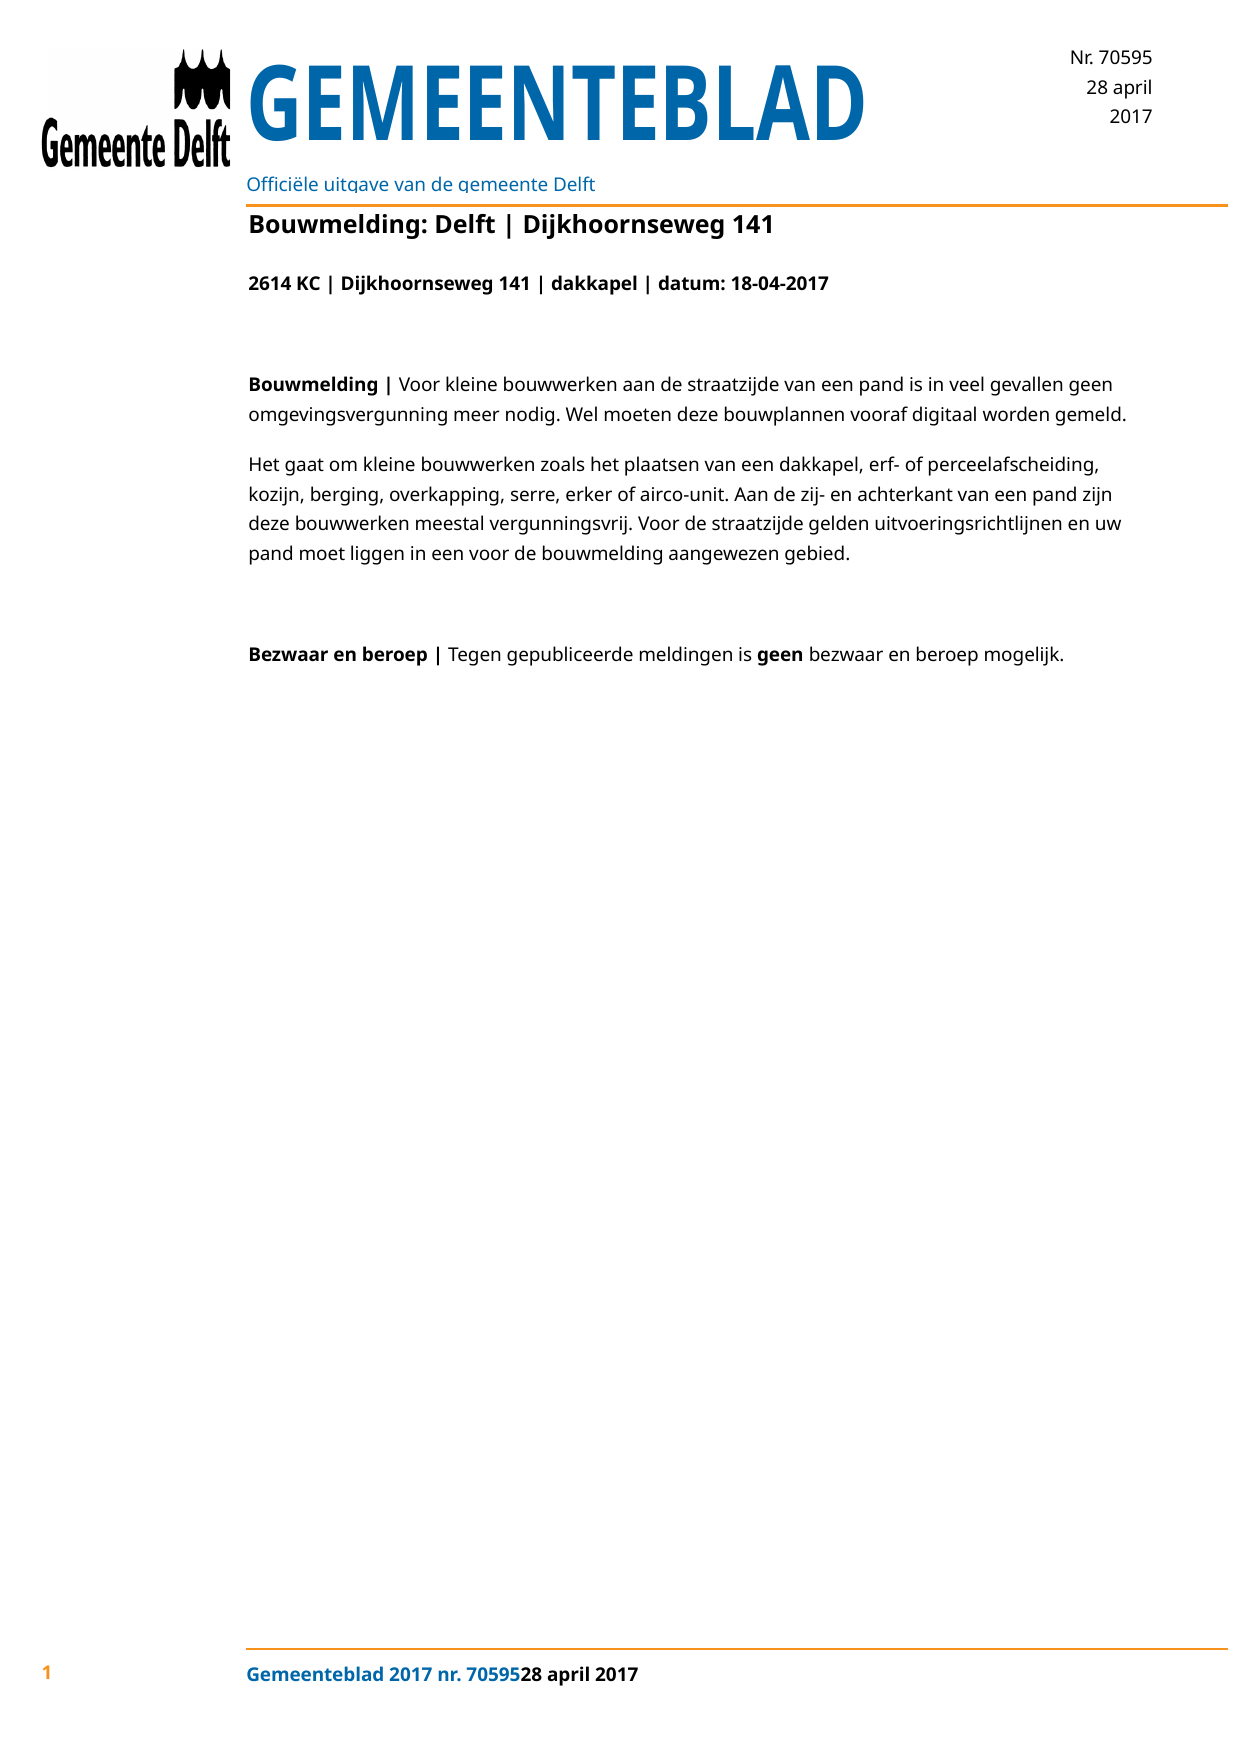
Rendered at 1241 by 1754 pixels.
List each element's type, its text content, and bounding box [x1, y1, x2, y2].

text Bouwmelding: Delft | Dijkhoornseweg 141 [248, 207, 1152, 241]
text Bezwaar en beroep | Tegen gepubliceerde meldingen is geen bezwaar en beroep mogelijk. [248, 641, 1152, 666]
text 2614 KC | Dijkhoornseweg 141 | dakkapel | datum: 18-04-2017 [248, 270, 1152, 296]
picture [41, 47, 231, 172]
text Het gaat om kleine bouwwerken zoals het plaatsen van een dakkapel, erf- of perceelafscheiding, kozijn, berging, overkapping, serre, erker of airco-unit. Aan de zij- en achterkant van een pand zijn deze bouwwerken meestal vergunningsvrij. Voor de straatzijde gelden uitvoeringsrichtlijnen en uw pand moet liggen in een voor de bouwmelding aangewezen gebied. [248, 451, 1152, 566]
text Bouwmelding | Voor kleine bouwwerken aan de straatzijde van een pand is in veel gevallen geen omgevingsvergunning meer nodig. Wel moeten deze bouwplannen vooraf digitaal worden gemeld. [248, 371, 1152, 426]
